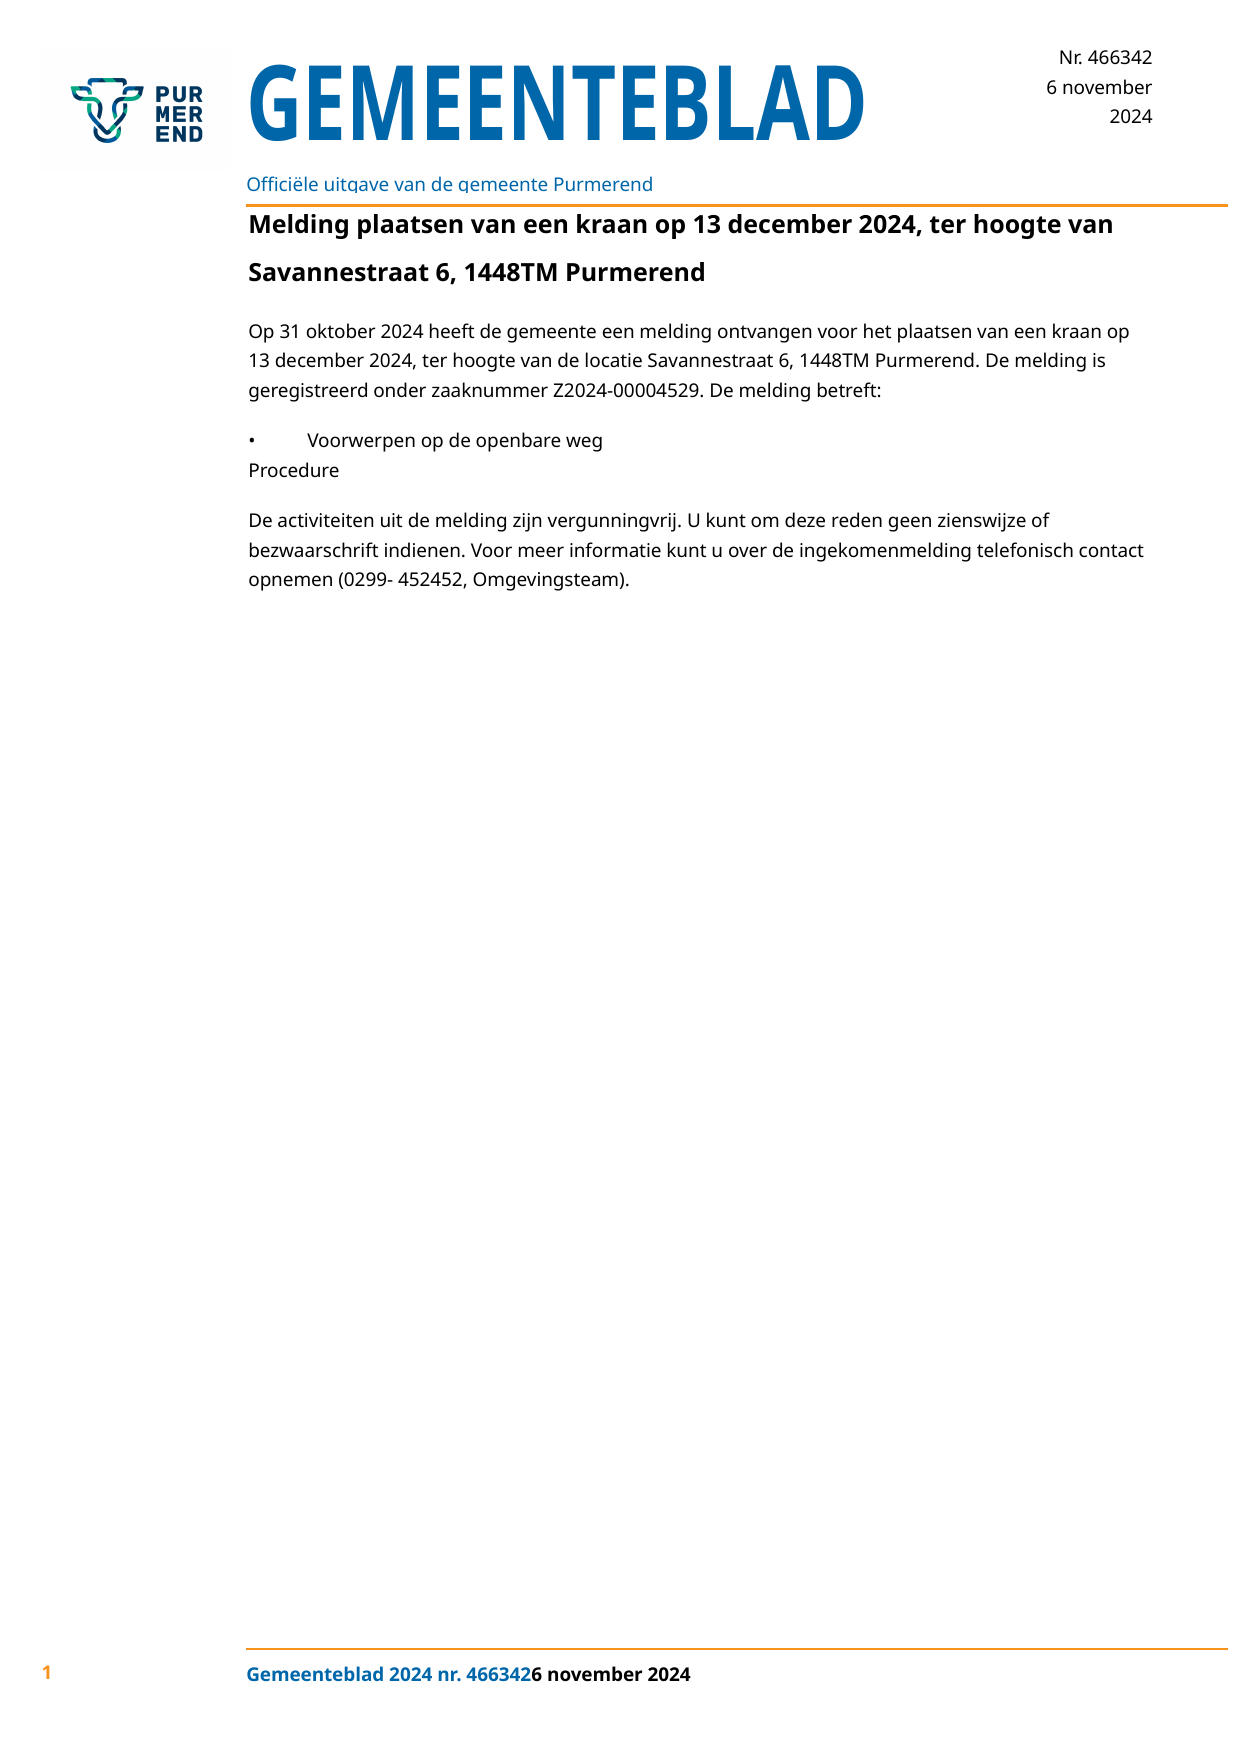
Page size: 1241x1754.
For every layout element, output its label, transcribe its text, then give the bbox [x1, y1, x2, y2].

picture [41, 47, 231, 172]
text Procedure [248, 457, 1152, 483]
text De activiteiten uit de melding zijn vergunningvrij. U kunt om deze reden geen zienswijze of bezwaarschrift indienen. Voor meer informatie kunt u over de ingekomenmelding telefonisch contact opnemen (0299- 452452, Omgevingsteam). [248, 507, 1152, 592]
text Melding plaatsen van een kraan op 13 december 2024, ter hoogte van Savannestraat 6, 1448TM Purmerend [248, 207, 1152, 288]
text Op 31 oktober 2024 heeft de gemeente een melding ontvangen voor het plaatsen van een kraan op 13 december 2024, ter hoogte van de locatie Savannestraat 6, 1448TM Purmerend. De melding is geregistreerd onder zaaknummer Z2024-00004529. De melding betreft: [248, 318, 1152, 403]
list Voorwerpen op de openbare weg [248, 427, 1152, 453]
